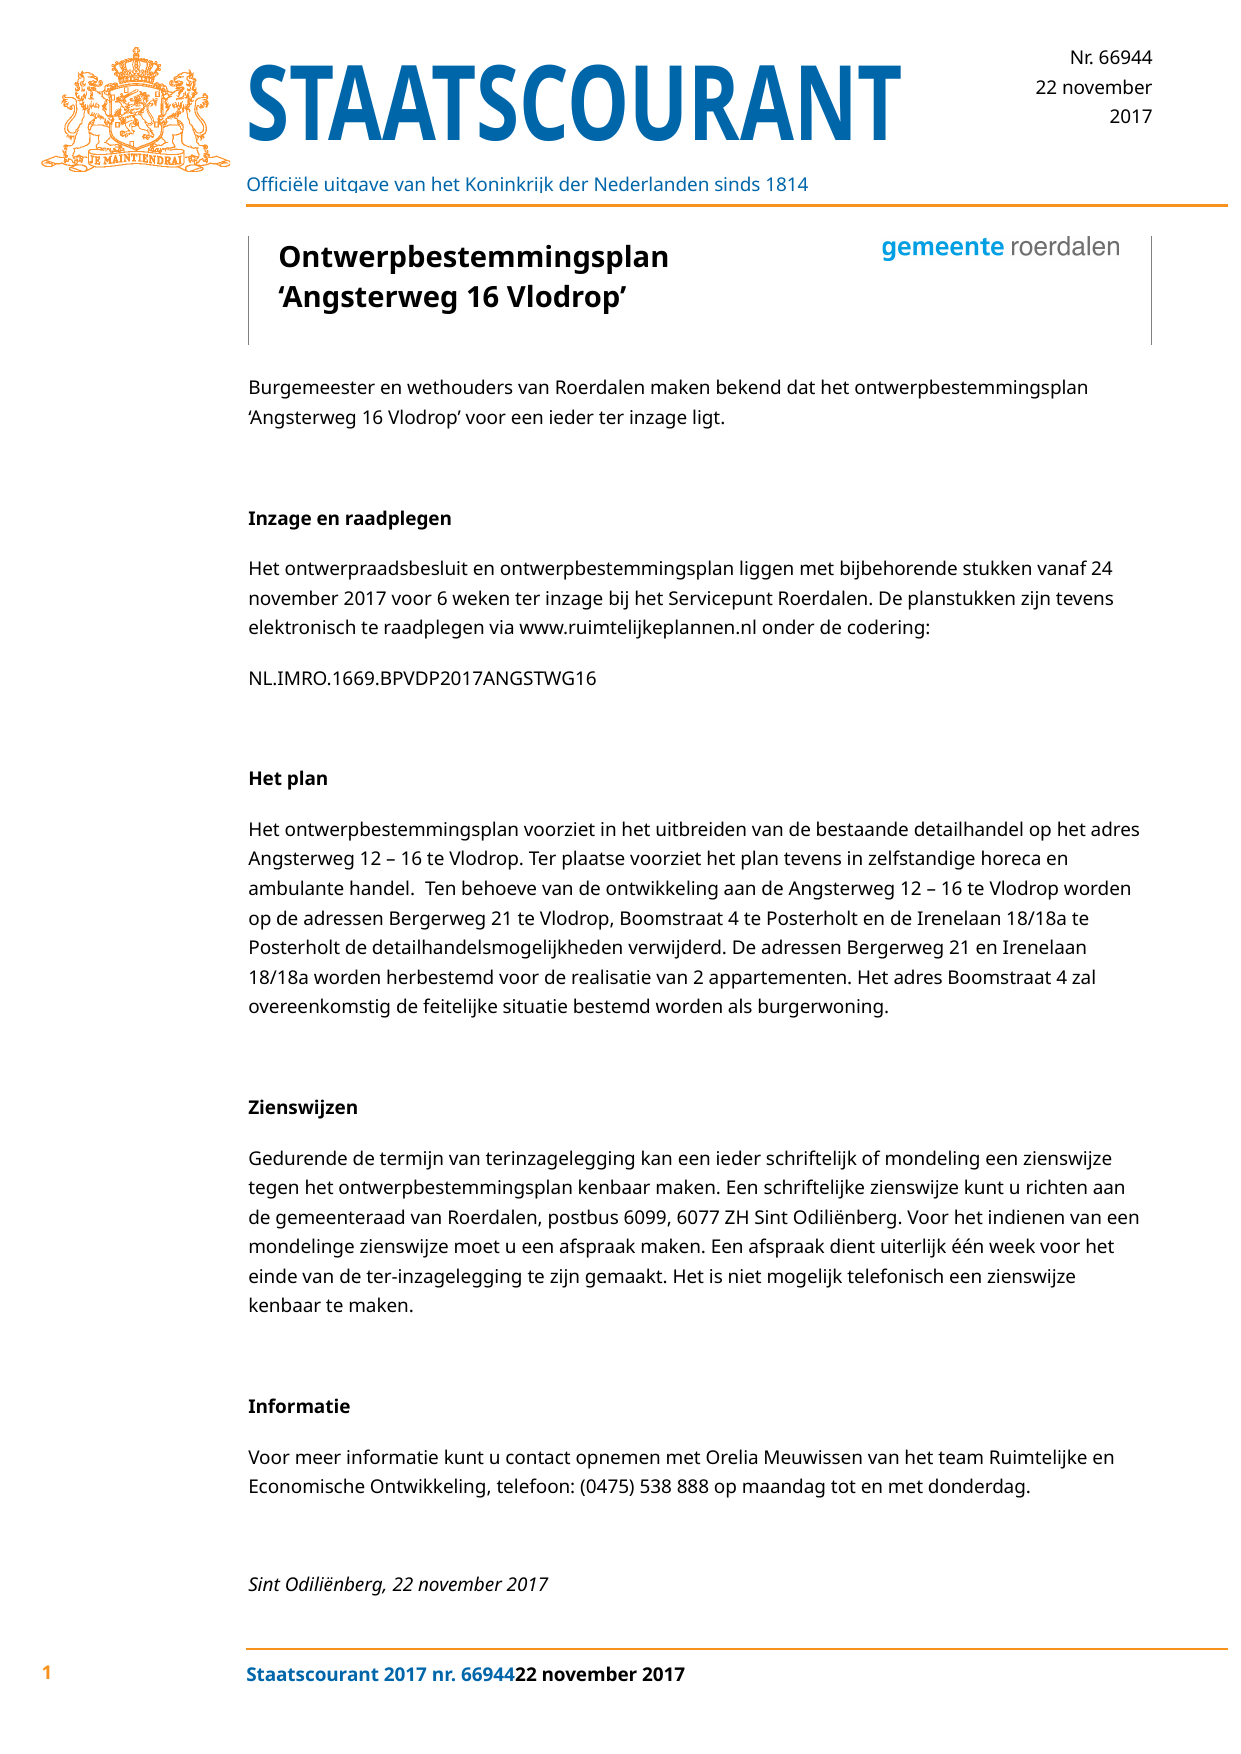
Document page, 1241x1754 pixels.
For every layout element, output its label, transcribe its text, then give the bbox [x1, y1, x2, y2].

text Sint Odiliënberg, 22 november 2017 [248, 1572, 1152, 1597]
text Inzage en raadplegen [248, 505, 1152, 530]
text Zienswijzen [248, 1094, 1152, 1120]
text Burgemeester en wethouders van Roerdalen maken bekend dat het ontwerpbestemmingsplan ‘Angsterweg 16 Vlodrop’ voor een ieder ter inzage ligt. [248, 374, 1152, 429]
table_header Ontwerpbestemmingsplan ‘Angsterweg 16 Vlodrop’ [249, 236, 850, 345]
text NL.IMRO.1669.BPVDP2017ANGSTWG16 [248, 665, 1152, 690]
table_header [850, 236, 1151, 345]
picture [882, 236, 1119, 261]
picture [41, 47, 231, 172]
text Het ontwerpbestemmingsplan voorziet in het uitbreiden van de bestaande detailhandel op het adres Angsterweg 12 – 16 te Vlodrop. Ter plaatse voorziet het plan tevens in zelfstandige horeca en ambulante handel. Ten behoeve van de ontwikkeling aan de Angsterweg 12 – 16 te Vlodrop worden op de adressen Bergerweg 21 te Vlodrop, Boomstraat 4 te Posterholt en de Irenelaan 18/18a te Posterholt de detailhandelsmogelijkheden verwijderd. De adressen Bergerweg 21 en Irenelaan 18/18a worden herbestemd voor de realisatie van 2 appartementen. Het adres Boomstraat 4 zal overeenkomstig de feitelijke situatie bestemd worden als burgerwoning. [248, 816, 1152, 1019]
text Voor meer informatie kunt u contact opnemen met Orelia Meuwissen van het team Ruimtelijke en Economische Ontwikkeling, telefoon: (0475) 538 888 op maandag tot en met donderdag. [248, 1444, 1152, 1499]
picture [882, 254, 891, 261]
text Het ontwerpraadsbesluit en ontwerpbestemmingsplan liggen met bijbehorende stukken vanaf 24 november 2017 voor 6 weken ter inzage bij het Servicepunt Roerdalen. De planstukken zijn tevens elektronisch te raadplegen via www.ruimtelijkeplannen.nl onder de codering: [248, 555, 1152, 640]
text Informatie [248, 1393, 1152, 1419]
text Gedurende de termijn van terinzagelegging kan een ieder schriftelijk of mondeling een zienswijze tegen het ontwerpbestemmingsplan kenbaar maken. Een schriftelijke zienswijze kunt u richten aan de gemeenteraad van Roerdalen, postbus 6099, 6077 ZH Sint Odiliënberg. Voor het indienen van een mondelinge zienswijze moet u een afspraak maken. Een afspraak dient uiterlijk één week voor het einde van de ter-inzagelegging te zijn gemaakt. Het is niet mogelijk telefonisch een zienswijze kenbaar te maken. [248, 1145, 1152, 1318]
text Het plan [248, 766, 1152, 791]
